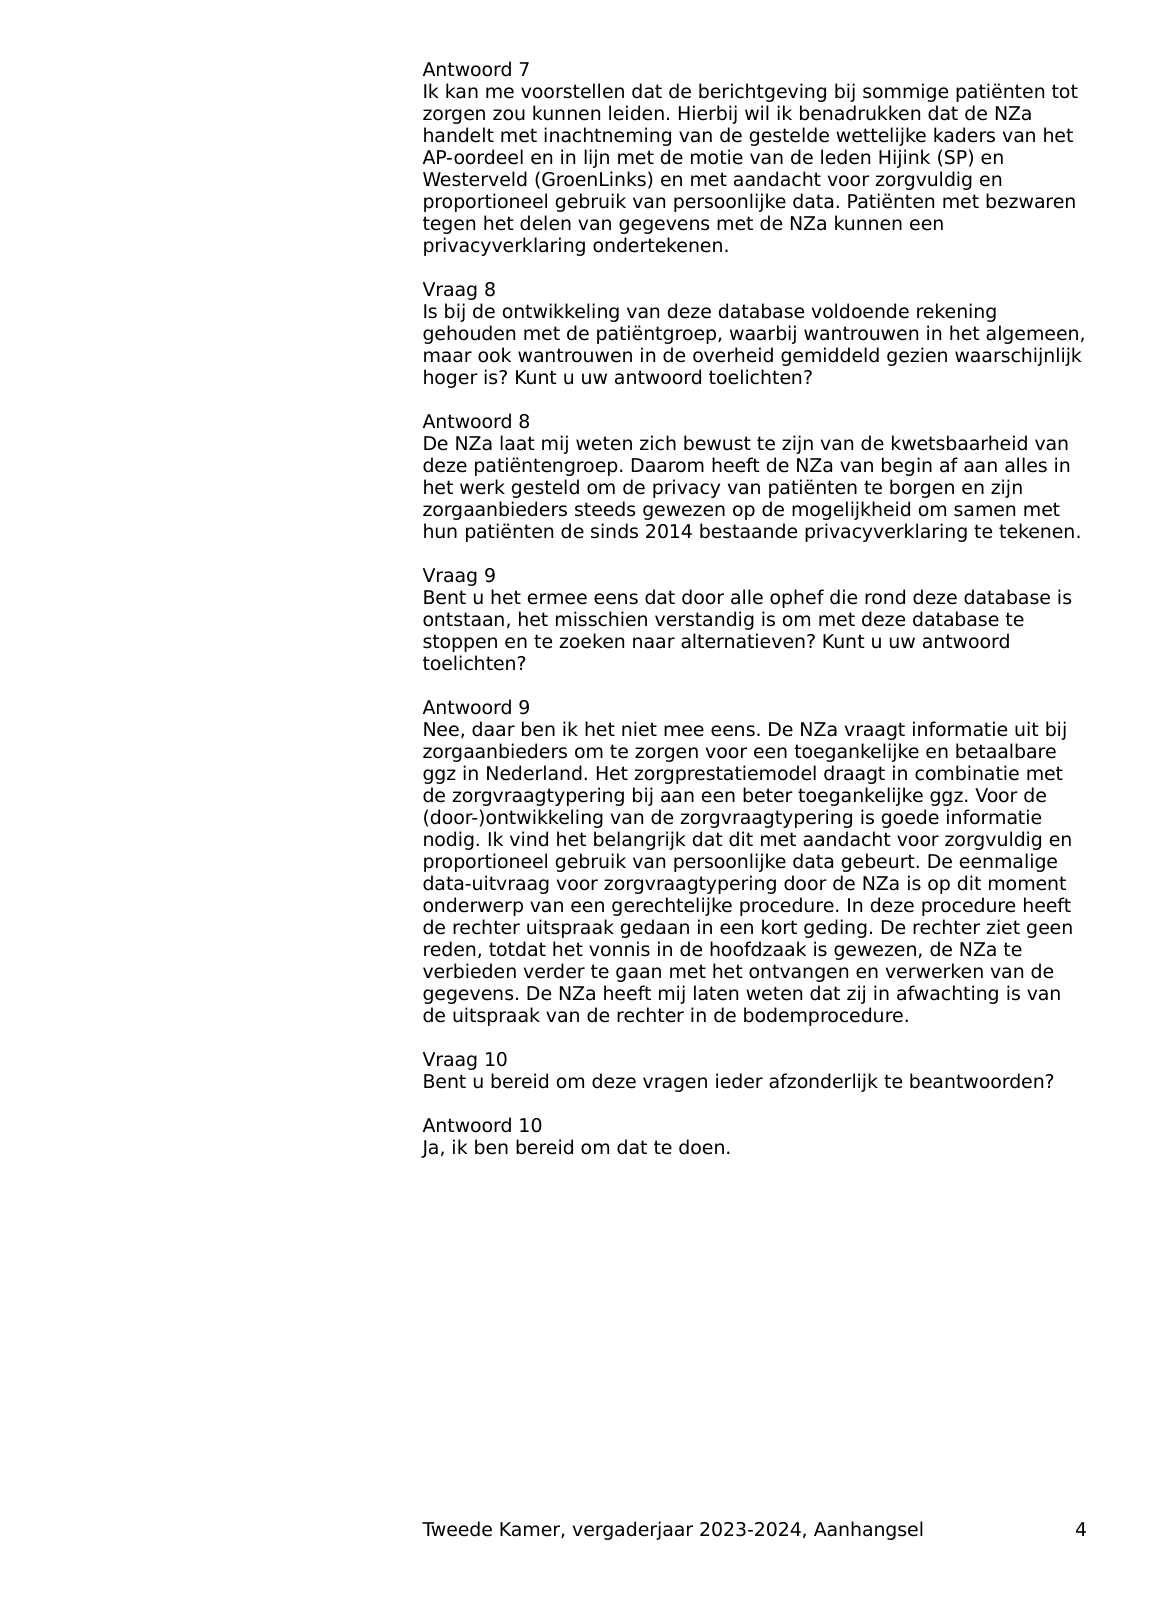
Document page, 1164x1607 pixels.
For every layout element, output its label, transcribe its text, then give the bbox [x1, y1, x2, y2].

text Ja, ik ben bereid om dat te doen. [422, 1137, 1087, 1159]
text Bent u het ermee eens dat door alle ophef die rond deze database is ontstaan, het misschien verstandig is om met deze database te stoppen en te zoeken naar alternatieven? Kunt u uw antwoord toelichten? [422, 587, 1087, 675]
text Vraag 8 [422, 279, 1087, 301]
text Antwoord 9 [422, 697, 1087, 719]
text Vraag 10 [422, 1049, 1087, 1071]
text De NZa laat mij weten zich bewust te zijn van de kwetsbaarheid van deze patiëntengroep. Daarom heeft de NZa van begin af aan alles in het werk gesteld om de privacy van patiënten te borgen en zijn zorgaanbieders steeds gewezen op de mogelijkheid om samen met hun patiënten de sinds 2014 bestaande privacyverklaring te tekenen. [422, 433, 1087, 543]
text Vraag 9 [422, 565, 1087, 587]
text Ik kan me voorstellen dat de berichtgeving bij sommige patiënten tot zorgen zou kunnen leiden. Hierbij wil ik benadrukken dat de NZa handelt met inachtneming van de gestelde wettelijke kaders van het AP-oordeel en in lijn met de motie van de leden Hijink (SP) en Westerveld (GroenLinks) en met aandacht voor zorgvuldig en proportioneel gebruik van persoonlijke data. Patiënten met bezwaren tegen het delen van gegevens met de NZa kunnen een privacyverklaring ondertekenen. [422, 81, 1087, 257]
text Bent u bereid om deze vragen ieder afzonderlijk te beantwoorden? [422, 1071, 1087, 1093]
text Antwoord 7 [422, 59, 1087, 81]
text Nee, daar ben ik het niet mee eens. De NZa vraagt informatie uit bij zorgaanbieders om te zorgen voor een toegankelijke en betaalbare ggz in Nederland. Het zorgprestatiemodel draagt in combinatie met de zorgvraagtypering bij aan een beter toegankelijke ggz. Voor de (door-)ontwikkeling van de zorgvraagtypering is goede informatie nodig. Ik vind het belangrijk dat dit met aandacht voor zorgvuldig en proportioneel gebruik van persoonlijke data gebeurt. De eenmalige data-uitvraag voor zorgvraagtypering door de NZa is op dit moment onderwerp van een gerechtelijke procedure. In deze procedure heeft de rechter uitspraak gedaan in een kort geding. De rechter ziet geen reden, totdat het vonnis in de hoofdzaak is gewezen, de NZa te verbieden verder te gaan met het ontvangen en verwerken van de gegevens. De NZa heeft mij laten weten dat zij in afwachting is van de uitspraak van de rechter in de bodemprocedure. [422, 719, 1087, 1027]
text Is bij de ontwikkeling van deze database voldoende rekening gehouden met de patiëntgroep, waarbij wantrouwen in het algemeen, maar ook wantrouwen in de overheid gemiddeld gezien waarschijnlijk hoger is? Kunt u uw antwoord toelichten? [422, 301, 1087, 389]
text Antwoord 10 [422, 1115, 1087, 1137]
text Antwoord 8 [422, 411, 1087, 433]
